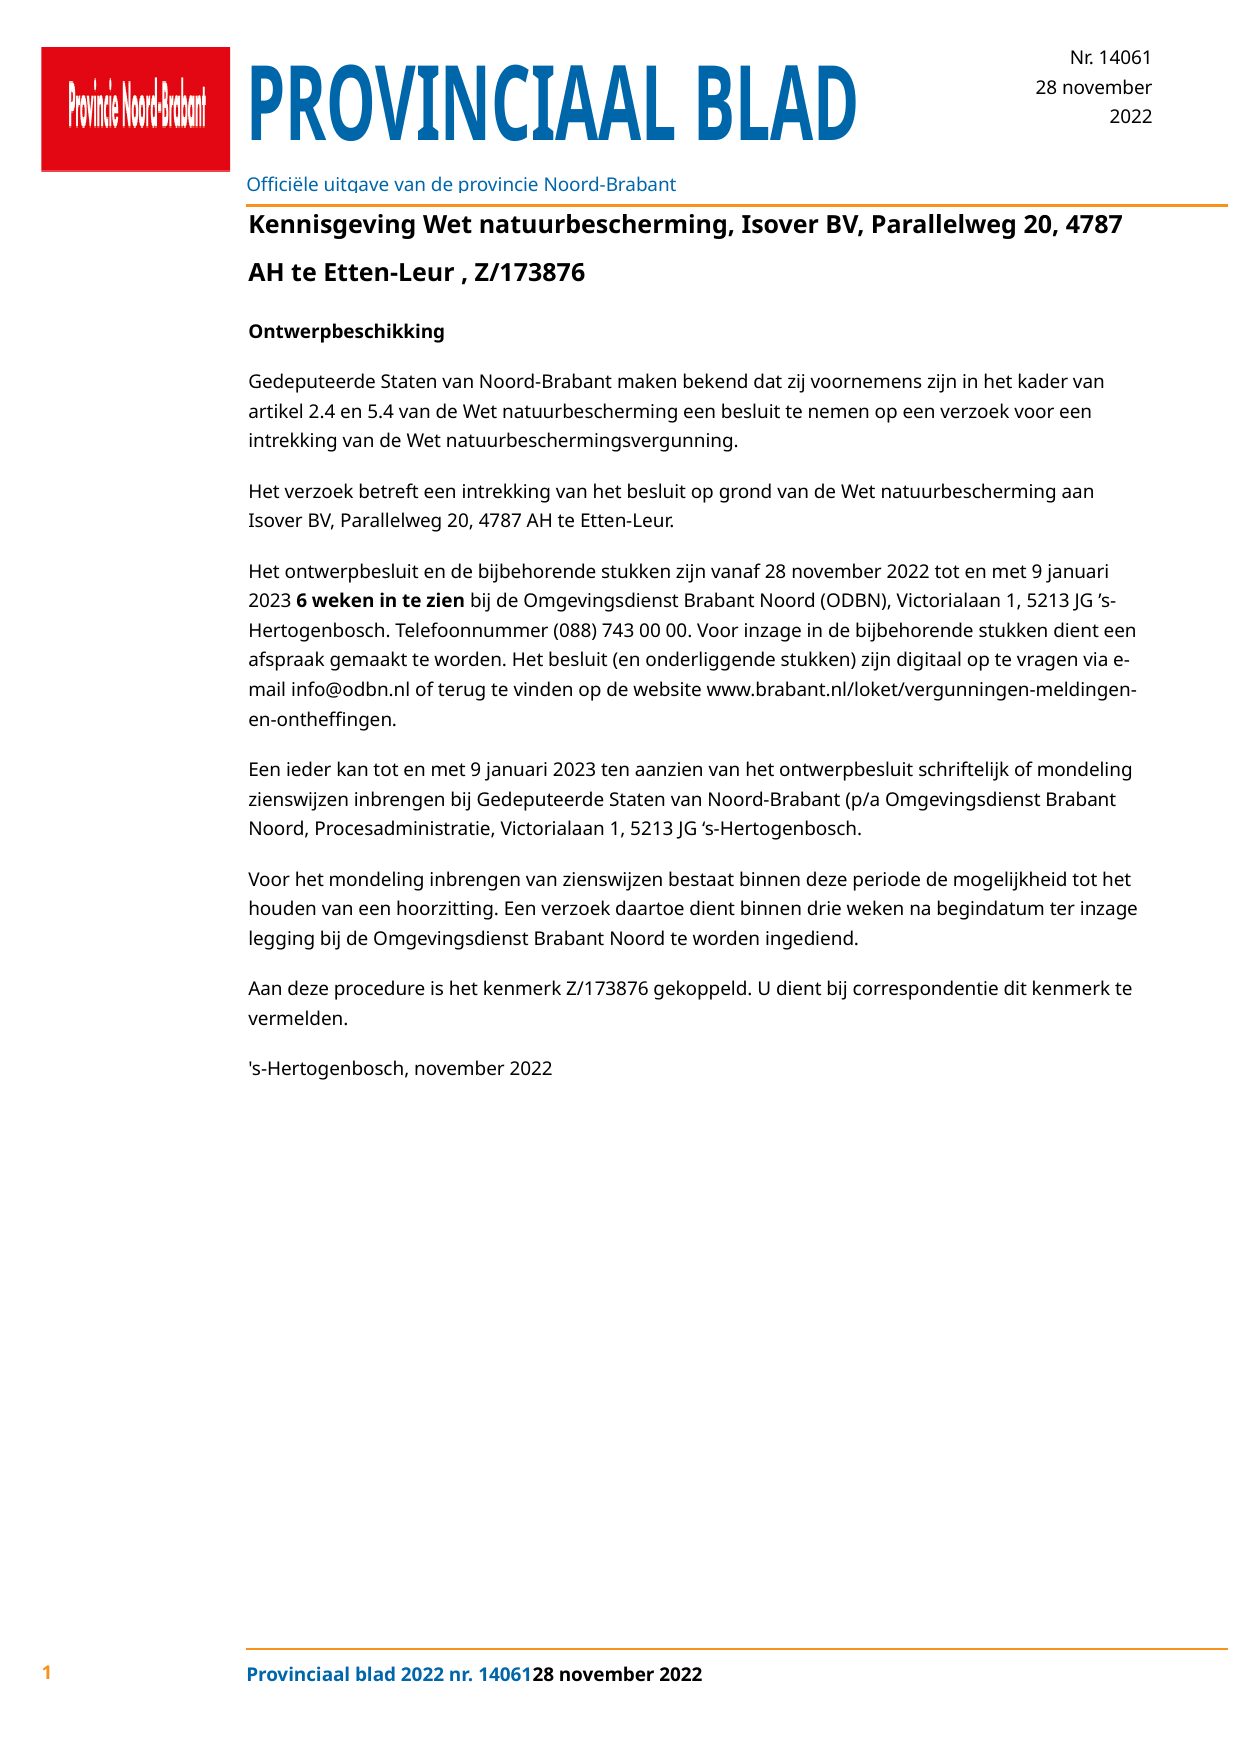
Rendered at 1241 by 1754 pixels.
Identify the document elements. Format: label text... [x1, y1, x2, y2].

text 's-Hertogenbosch, november 2022 [248, 1055, 1152, 1081]
text Aan deze procedure is het kenmerk Z/173876 gekoppeld. U dient bij correspondentie dit kenmerk te vermelden. [248, 975, 1152, 1031]
text Voor het mondeling inbrengen van zienswijzen bestaat binnen deze periode de mogelijkheid tot het houden van een hoorzitting. Een verzoek daartoe dient binnen drie weken na begindatum ter inzage legging bij de Omgevingsdienst Brabant Noord te worden ingediend. [248, 866, 1152, 951]
text Een ieder kan tot en met 9 januari 2023 ten aanzien van het ontwerpbesluit schriftelijk of mondeling zienswijzen inbrengen bij Gedeputeerde Staten van Noord-Brabant (p/a Omgevingsdienst Brabant Noord, Procesadministratie, Victorialaan 1, 5213 JG ‘s-Hertogenbosch. [248, 756, 1152, 841]
picture [41, 47, 231, 172]
text Het verzoek betreft een intrekking van het besluit op grond van de Wet natuurbescherming aan Isover BV, Parallelweg 20, 4787 AH te Etten-Leur. [248, 478, 1152, 533]
text Ontwerpbeschikking [248, 318, 1152, 344]
text Gedeputeerde Staten van Noord-Brabant maken bekend dat zij voornemens zijn in het kader van artikel 2.4 en 5.4 van de Wet natuurbescherming een besluit te nemen op een verzoek voor een intrekking van de Wet natuurbeschermingsvergunning. [248, 368, 1152, 453]
text Kennisgeving Wet natuurbescherming, Isover BV, Parallelweg 20, 4787 AH te Etten-Leur , Z/173876 [248, 207, 1152, 288]
text Het ontwerpbesluit en de bijbehorende stukken zijn vanaf 28 november 2022 tot en met 9 januari 2023 6 weken in te zien bij de Omgevingsdienst Brabant Noord (ODBN), Victorialaan 1, 5213 JG ’s-Hertogenbosch. Telefoonnummer (088) 743 00 00. Voor inzage in de bijbehorende stukken dient een afspraak gemaakt te worden. Het besluit (en onderliggende stukken) zijn digitaal op te vragen via e-mail info@odbn.nl of terug te vinden op de website www.brabant.nl/loket/vergunningen-meldingen-en-ontheffingen. [248, 558, 1152, 732]
